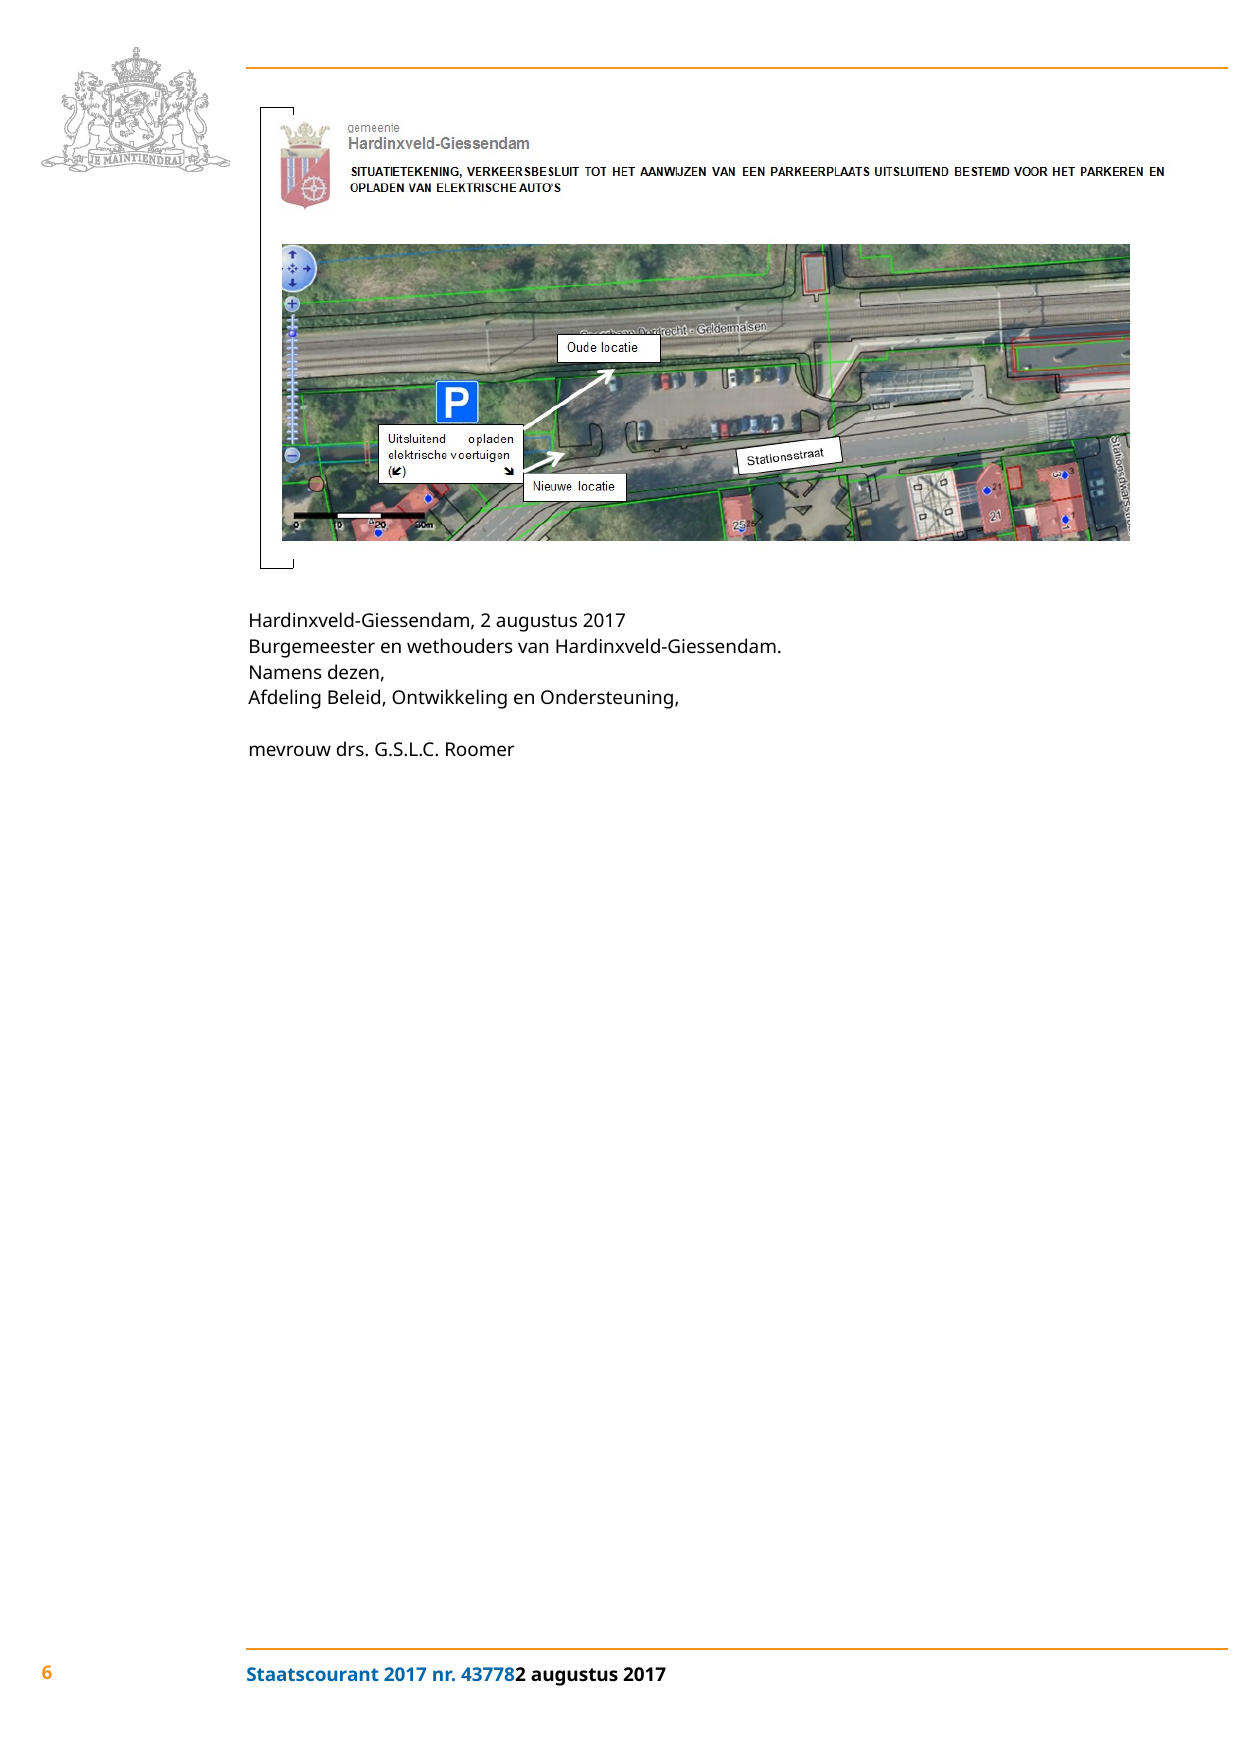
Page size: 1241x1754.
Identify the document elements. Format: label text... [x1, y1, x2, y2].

text mevrouw drs. G.S.L.C. Roomer [248, 736, 1152, 762]
picture [268, 115, 1173, 559]
text Hardinxveld-Giessendam, 2 augustus 2017 [248, 607, 1152, 633]
text Namens dezen, [248, 659, 1152, 684]
text Burgemeester en wethouders van Hardinxveld-Giessendam. [248, 633, 1152, 659]
text Afdeling Beleid, Ontwikkeling en Ondersteuning, [248, 684, 1152, 710]
picture [41, 47, 231, 172]
